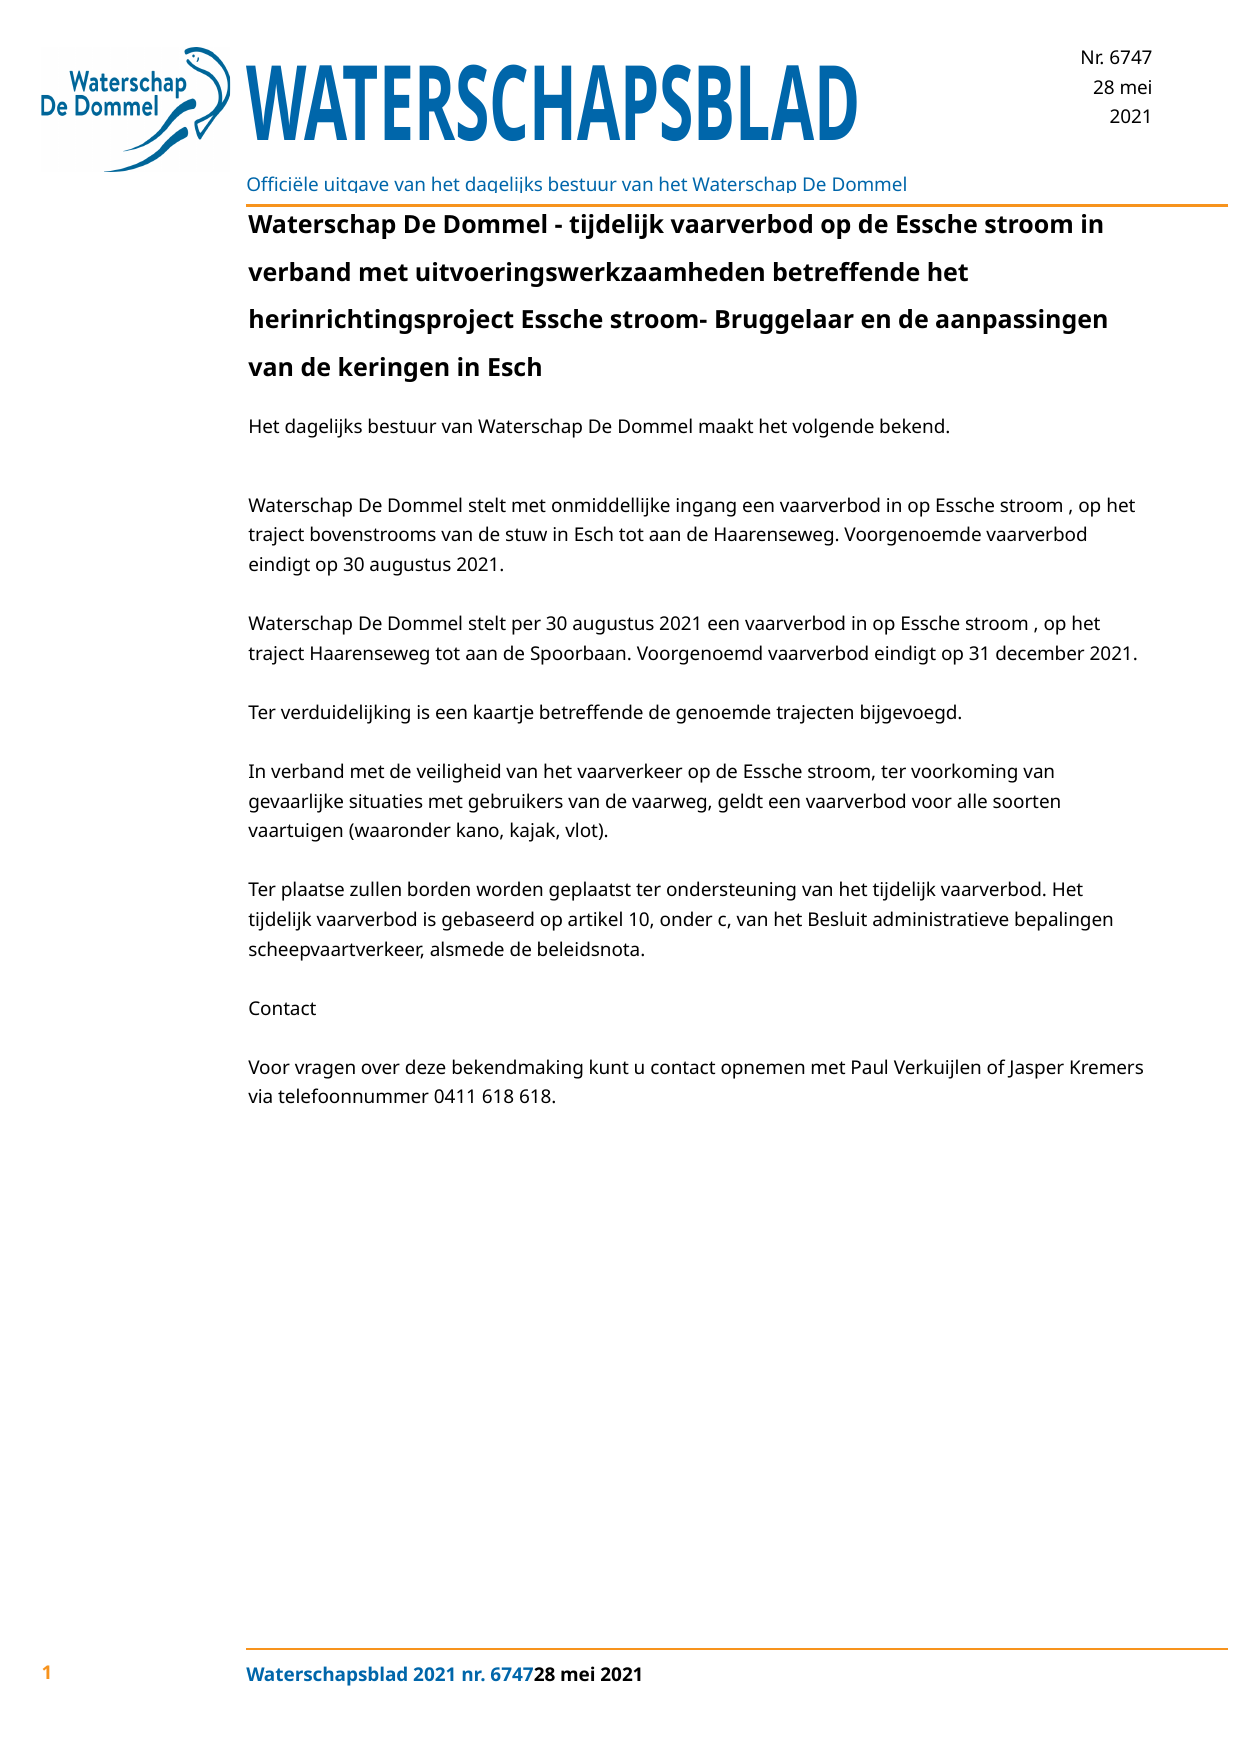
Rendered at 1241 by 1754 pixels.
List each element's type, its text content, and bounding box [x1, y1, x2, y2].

picture [41, 47, 231, 172]
text Contact [248, 995, 1152, 1021]
text Waterschap De Dommel - tijdelijk vaarverbod op de Essche stroom in verband met uitvoeringswerkzaamheden betreffende het herinrichtingsproject Essche stroom- Bruggelaar en de aanpassingen van de keringen in Esch [248, 207, 1152, 384]
picture [198, 118, 210, 131]
text Waterschap De Dommel stelt per 30 augustus 2021 een vaarverbod in op Essche stroom , op het traject Haarenseweg tot aan de Spoorbaan. Voorgenoemd vaarverbod eindigt op 31 december 2021. [248, 610, 1152, 666]
text Waterschap De Dommel stelt met onmiddellijke ingang een vaarverbod in op Essche stroom , op het traject bovenstrooms van de stuw in Esch tot aan de Haarenseweg. Voorgenoemde vaarverbod eindigt op 30 augustus 2021. [248, 492, 1152, 577]
text Voor vragen over deze bekendmaking kunt u contact opnemen met Paul Verkuijlen of Jasper Kremers via telefoonnummer 0411 618 618. [248, 1054, 1152, 1109]
picture [204, 47, 231, 76]
text Het dagelijks bestuur van Waterschap De Dommel maakt het volgende bekend. [248, 413, 1152, 439]
text In verband met de veiligheid van het vaarverkeer op de Essche stroom, ter voorkoming van gevaarlijke situaties met gebruikers van de vaarweg, geldt een vaarverbod voor alle soorten vaartuigen (waaronder kano, kajak, vlot). [248, 758, 1152, 843]
picture [45, 99, 51, 111]
text Ter verduidelijking is een kaartje betreffende de genoemde trajecten bijgevoegd. [248, 699, 1152, 725]
text Ter plaatse zullen borden worden geplaatst ter ondersteuning van het tijdelijk vaarverbod. Het tijdelijk vaarverbod is gebaseerd op artikel 10, onder c, van het Besluit administratieve bepalingen scheepvaartverkeer, alsmede de beleidsnota. [248, 877, 1152, 961]
